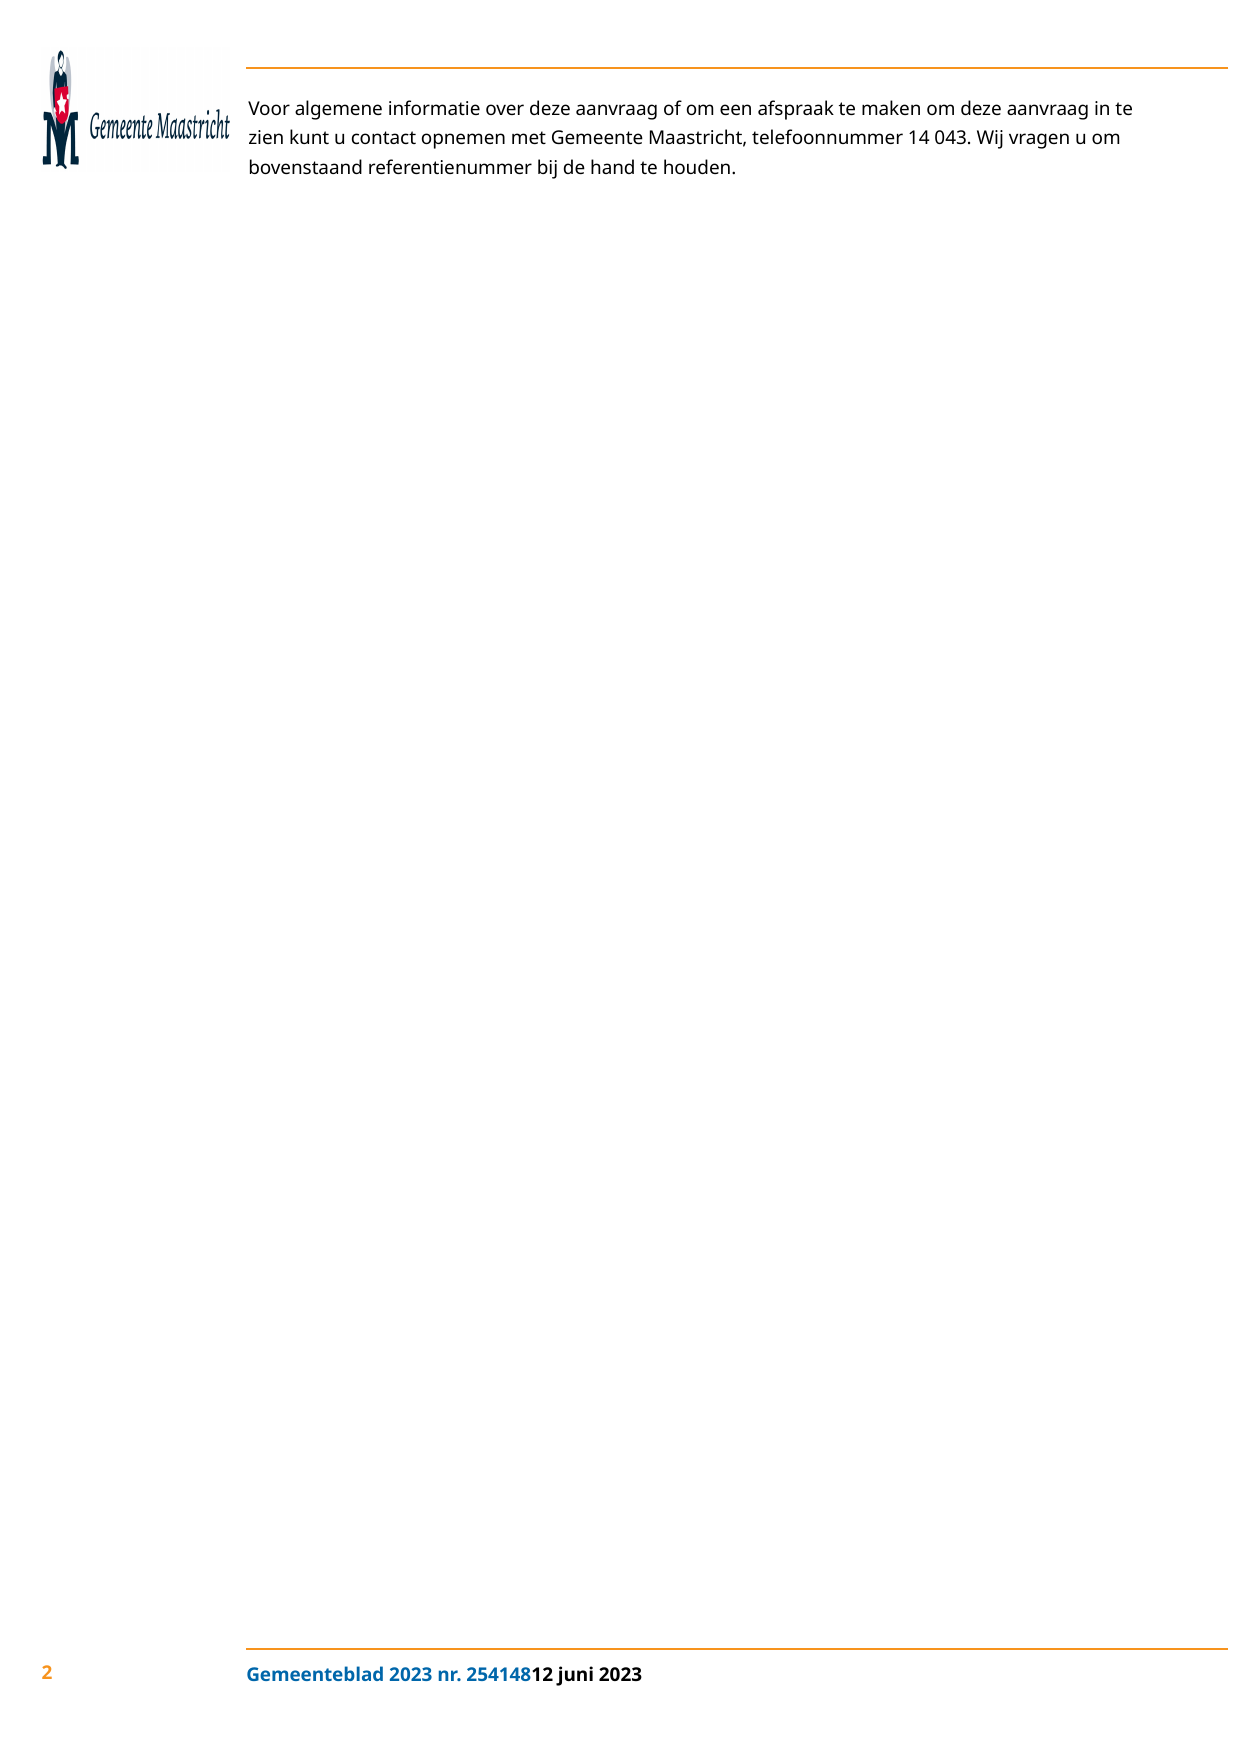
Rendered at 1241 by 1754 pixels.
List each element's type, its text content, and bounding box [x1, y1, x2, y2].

picture [41, 47, 231, 172]
text Voor algemene informatie over deze aanvraag of om een afspraak te maken om deze aanvraag in te zien kunt u contact opnemen met Gemeente Maastricht, telefoonnummer 14 043. Wij vragen u om bovenstaand referentienummer bij de hand te houden. [248, 95, 1152, 180]
